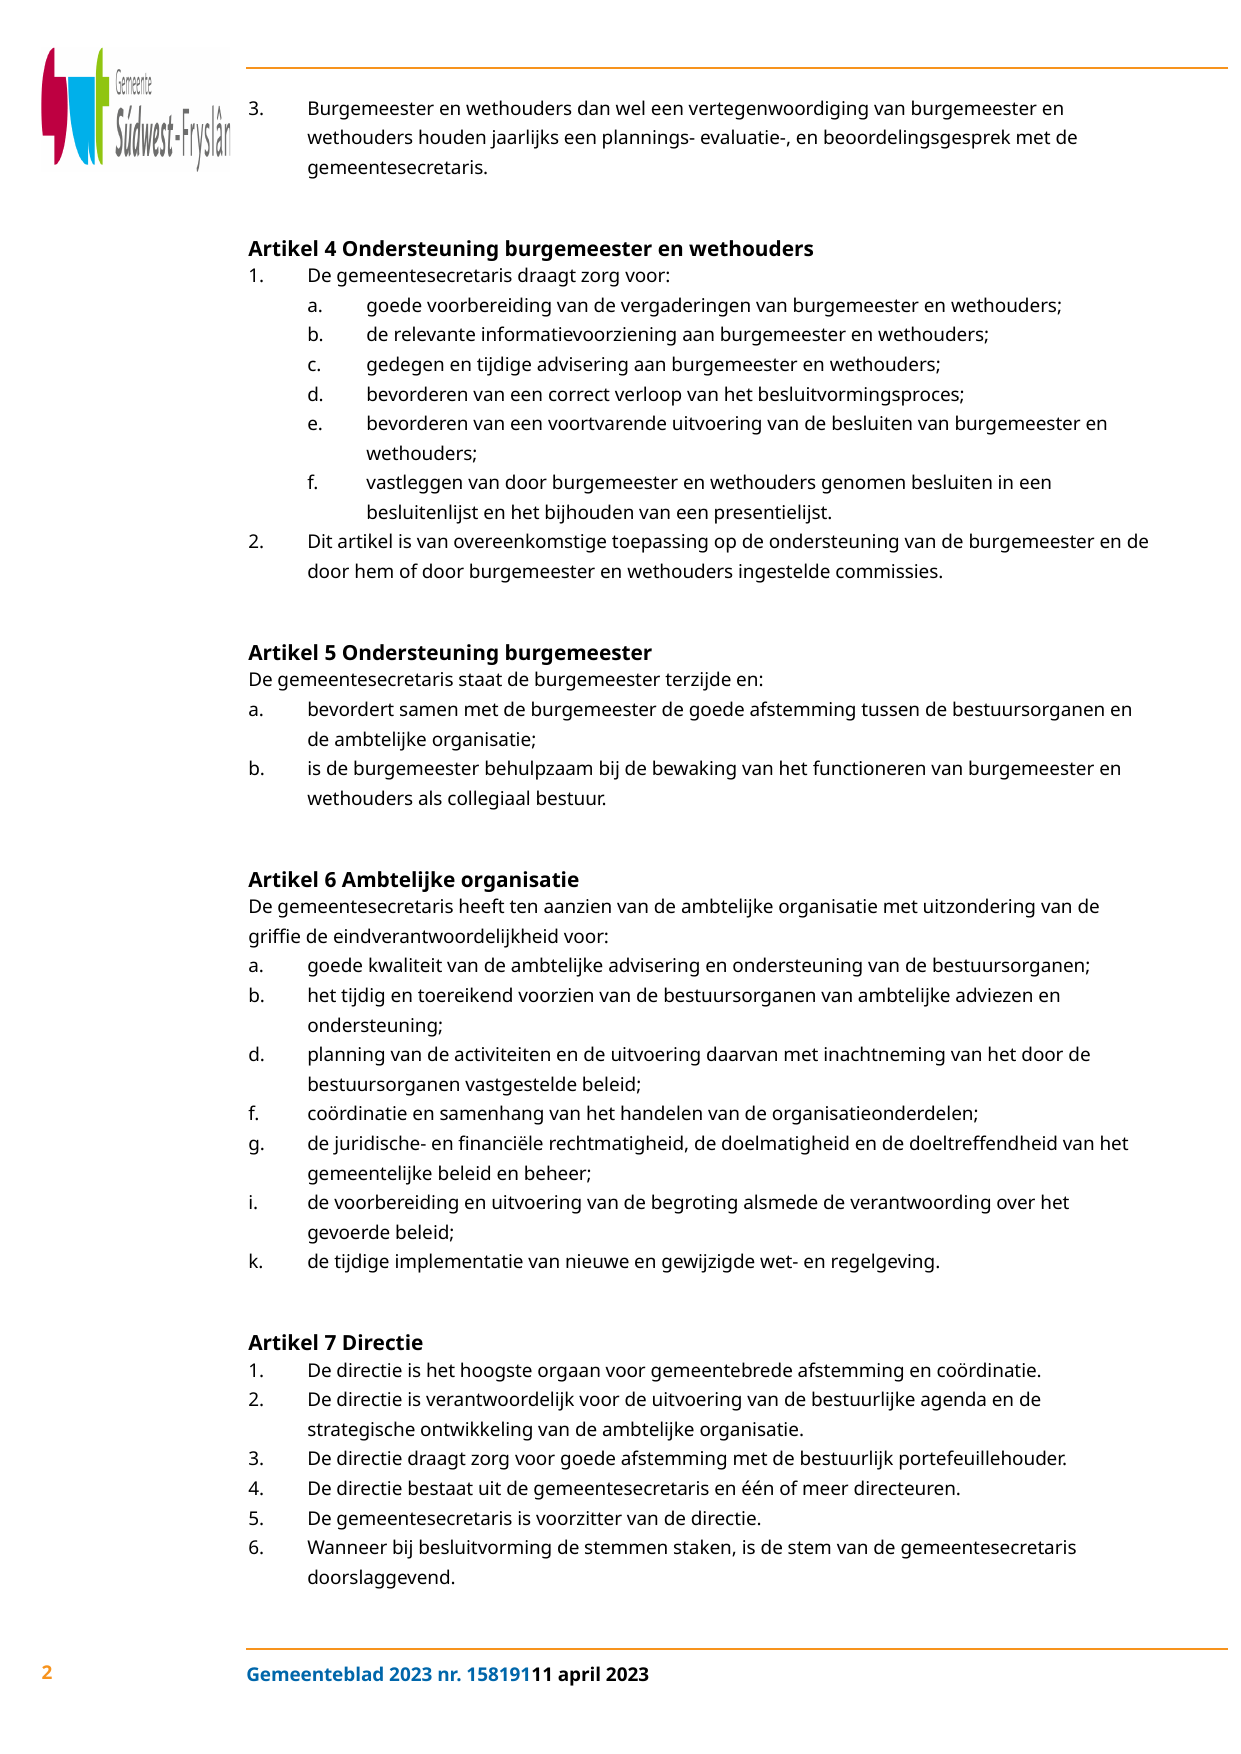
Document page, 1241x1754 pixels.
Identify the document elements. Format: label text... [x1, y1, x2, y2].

text Artikel 4 Ondersteuning burgemeester en wethouders [248, 234, 1152, 262]
list De gemeentesecretaris draagt zorg voor: [248, 262, 1152, 288]
list goede voorbereiding van de vergaderingen van burgemeester en wethouders; [307, 292, 1152, 318]
list de tijdige implementatie van nieuwe en gewijzigde wet- en regelgeving. [248, 1248, 1152, 1274]
text Artikel 6 Ambtelijke organisatie [248, 865, 1152, 893]
list de relevante informatievoorziening aan burgemeester en wethouders; [307, 322, 1152, 347]
text De gemeentesecretaris staat de burgemeester terzijde en: [248, 667, 1152, 692]
list Wanneer bij besluitvorming de stemmen staken, is de stem van de gemeentesecretaris doorslaggevend. [248, 1534, 1152, 1590]
list de juridische- en financiële rechtmatigheid, de doelmatigheid en de doeltreffendheid van het gemeentelijke beleid en beheer; [248, 1130, 1152, 1185]
text Artikel 7 Directie [248, 1328, 1152, 1357]
list is de burgemeester behulpzaam bij de bewaking van het functioneren van burgemeester en wethouders als collegiaal bestuur. [248, 755, 1152, 811]
list Burgemeester en wethouders dan wel een vertegenwoordiging van burgemeester en wethouders houden jaarlijks een plannings- evaluatie-, en beoordelingsgesprek met de gemeentesecretaris. [248, 95, 1152, 180]
list het tijdig en toereikend voorzien van de bestuursorganen van ambtelijke adviezen en ondersteuning; [248, 982, 1152, 1037]
list gedegen en tijdige advisering aan burgemeester en wethouders; [307, 351, 1152, 377]
list bevordert samen met de burgemeester de goede afstemming tussen de bestuursorganen en de ambtelijke organisatie; [248, 696, 1152, 752]
list coördinatie en samenhang van het handelen van de organisatieonderdelen; [248, 1101, 1152, 1126]
list De directie is verantwoordelijk voor de uitvoering van de bestuurlijke agenda en de strategische ontwikkeling van de ambtelijke organisatie. [248, 1386, 1152, 1442]
list vastleggen van door burgemeester en wethouders genomen besluiten in een besluitenlijst en het bijhouden van een presentielijst. [307, 469, 1152, 525]
text De gemeentesecretaris heeft ten aanzien van de ambtelijke organisatie met uitzondering van de griffie de eindverantwoordelijkheid voor: [248, 893, 1152, 949]
list bevorderen van een correct verloop van het besluitvormingsproces; [307, 381, 1152, 406]
list Dit artikel is van overeenkomstige toepassing op de ondersteuning van de burgemeester en de door hem of door burgemeester en wethouders ingestelde commissies. [248, 529, 1152, 584]
list de voorbereiding en uitvoering van de begroting alsmede de verantwoording over het gevoerde beleid; [248, 1189, 1152, 1244]
list De directie is het hoogste orgaan voor gemeentebrede afstemming en coördinatie. [248, 1357, 1152, 1383]
picture [41, 47, 231, 172]
list De directie bestaat uit de gemeentesecretaris en één of meer directeuren. [248, 1475, 1152, 1501]
list bevorderen van een voortvarende uitvoering van de besluiten van burgemeester en wethouders; [307, 410, 1152, 466]
list planning van de activiteiten en de uitvoering daarvan met inachtneming van het door de bestuursorganen vastgestelde beleid; [248, 1041, 1152, 1097]
list De directie draagt zorg voor goede afstemming met de bestuurlijk portefeuillehouder. [248, 1446, 1152, 1471]
list De gemeentesecretaris is voorzitter van de directie. [248, 1505, 1152, 1531]
text Artikel 5 Ondersteuning burgemeester [248, 638, 1152, 667]
list goede kwaliteit van de ambtelijke advisering en ondersteuning van de bestuursorganen; [248, 953, 1152, 978]
